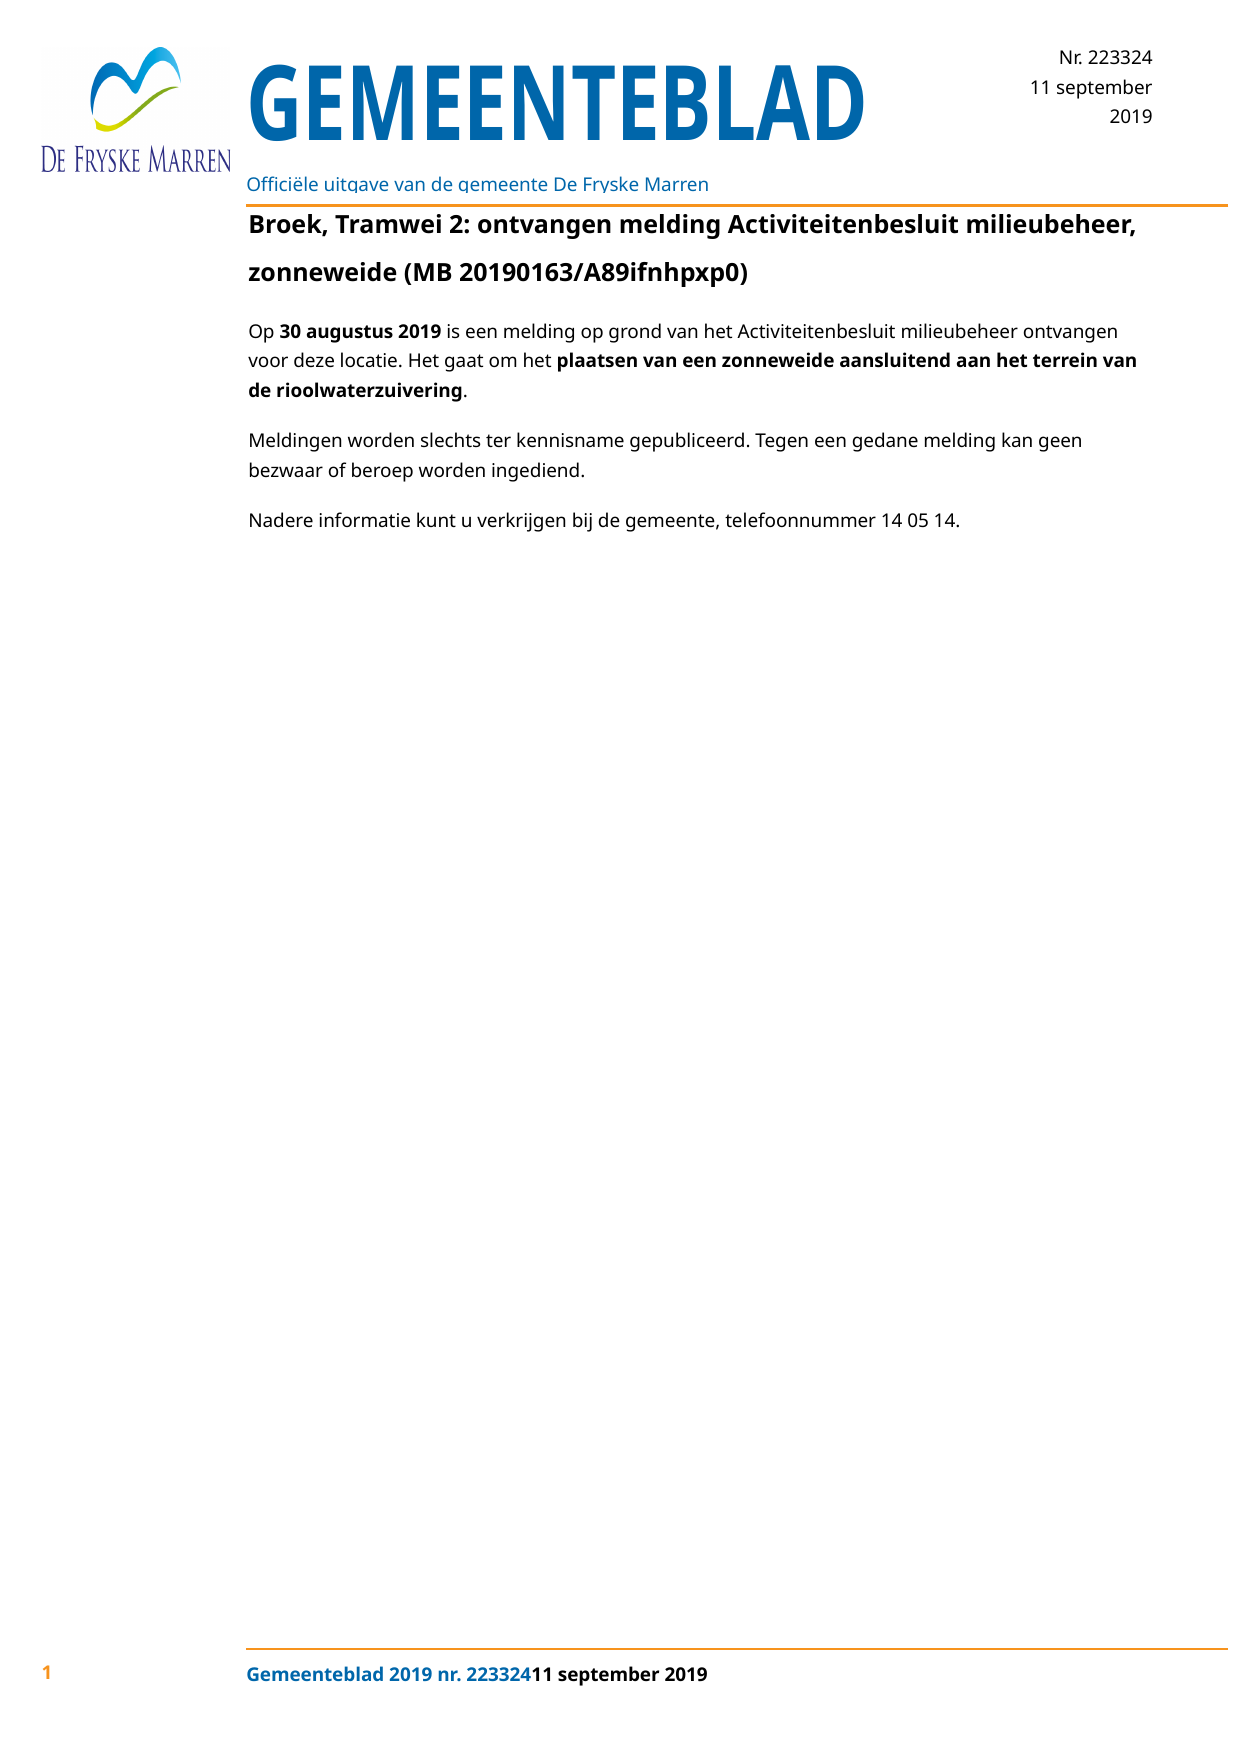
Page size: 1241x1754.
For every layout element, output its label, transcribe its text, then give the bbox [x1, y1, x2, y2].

text Op 30 augustus 2019 is een melding op grond van het Activiteitenbesluit milieubeheer ontvangen voor deze locatie. Het gaat om het plaatsen van een zonneweide aansluitend aan het terrein van de rioolwaterzuivering. [248, 318, 1152, 403]
text Meldingen worden slechts ter kennisname gepubliceerd. Tegen een gedane melding kan geen bezwaar of beroep worden ingediend. [248, 427, 1152, 483]
picture [41, 47, 231, 172]
text Nadere informatie kunt u verkrijgen bij de gemeente, telefoonnummer 14 05 14. [248, 507, 1152, 533]
text Broek, Tramwei 2: ontvangen melding Activiteitenbesluit milieubeheer, zonneweide (MB 20190163/A89ifnhpxp0) [248, 207, 1152, 288]
